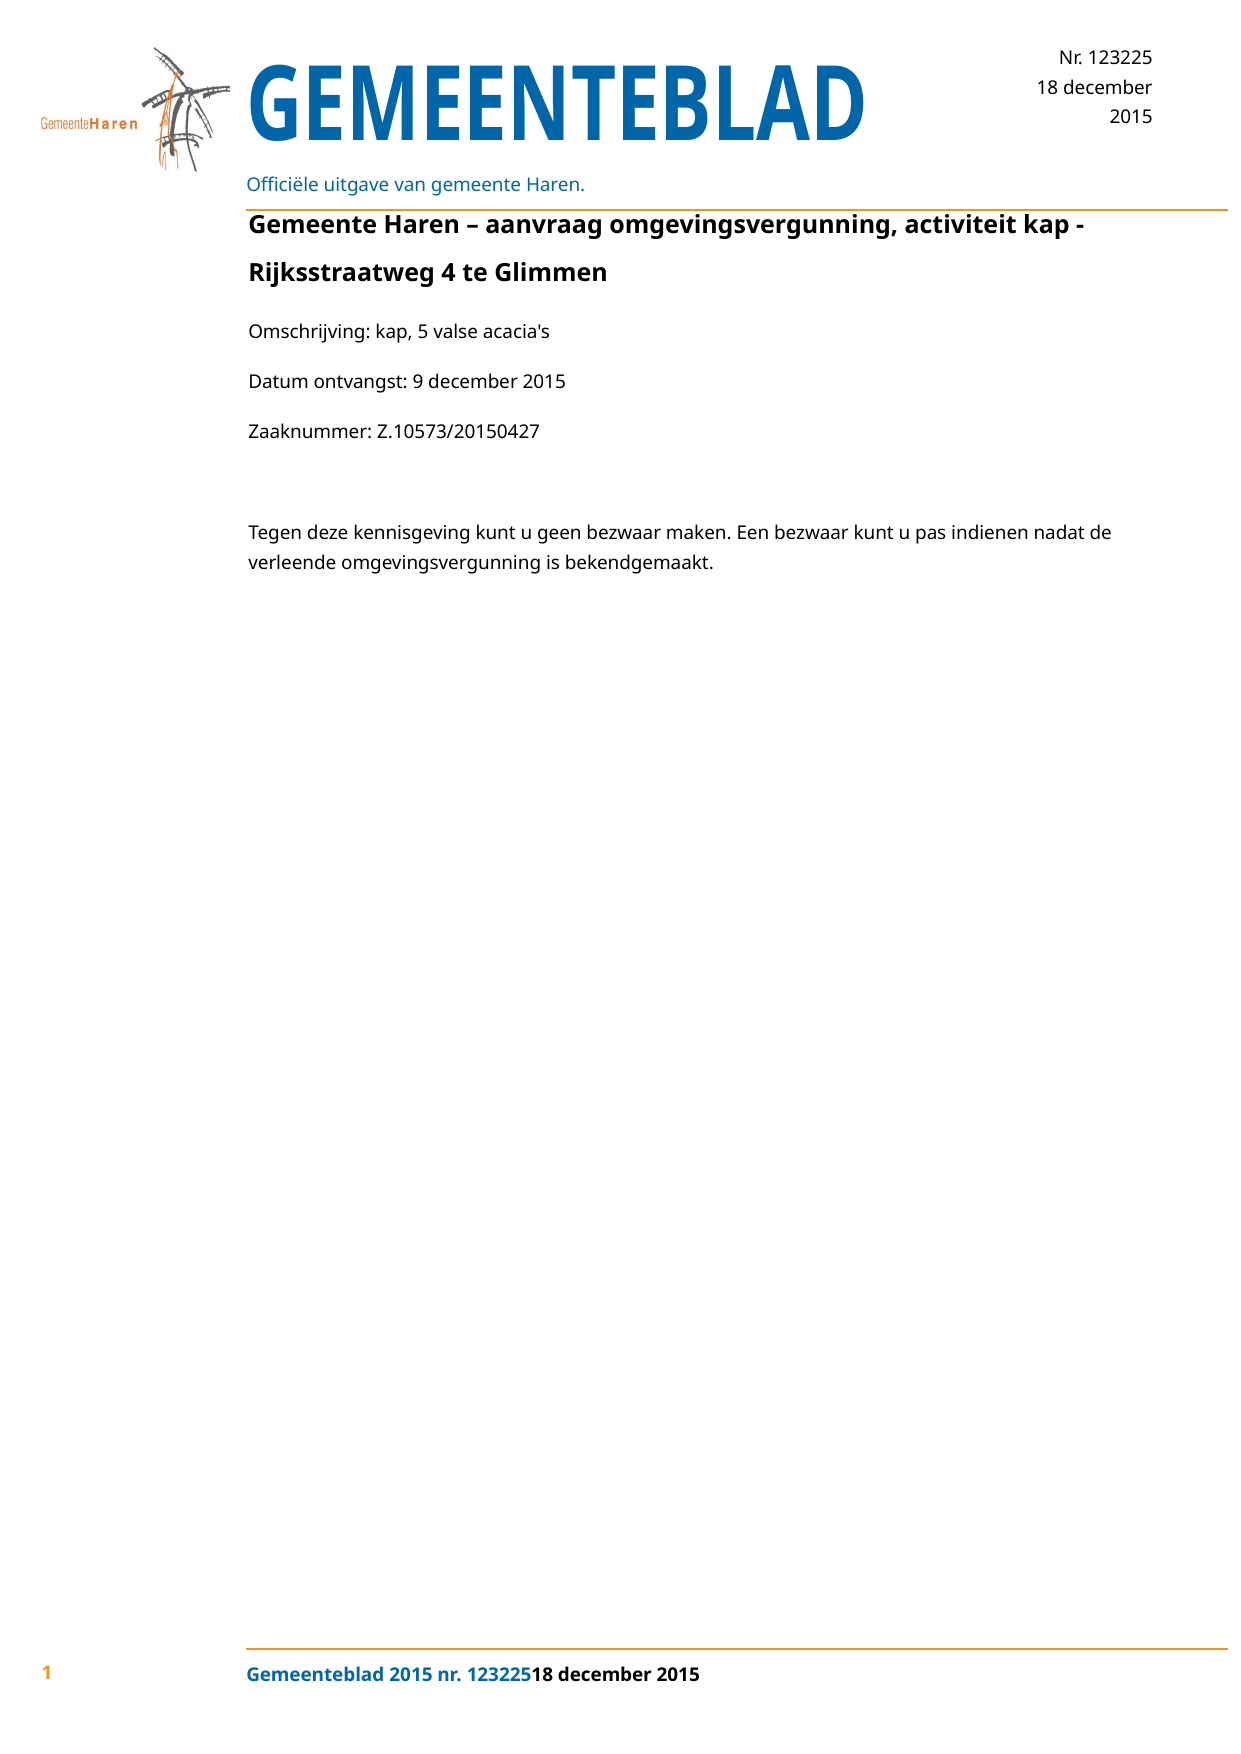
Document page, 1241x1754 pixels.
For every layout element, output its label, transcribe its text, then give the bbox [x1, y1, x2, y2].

text Omschrijving: kap, 5 valse acacia's [248, 318, 1152, 344]
text Zaaknummer: Z.10573/20150427 [248, 419, 1152, 444]
picture [41, 47, 231, 172]
text Tegen deze kennisgeving kunt u geen bezwaar maken. Een bezwaar kunt u pas indienen nadat de verleende omgevingsvergunning is bekendgemaakt. [248, 519, 1152, 575]
text Gemeente Haren – aanvraag omgevingsvergunning, activiteit kap - Rijksstraatweg 4 te Glimmen [248, 211, 1152, 288]
text Datum ontvangst: 9 december 2015 [248, 368, 1152, 394]
